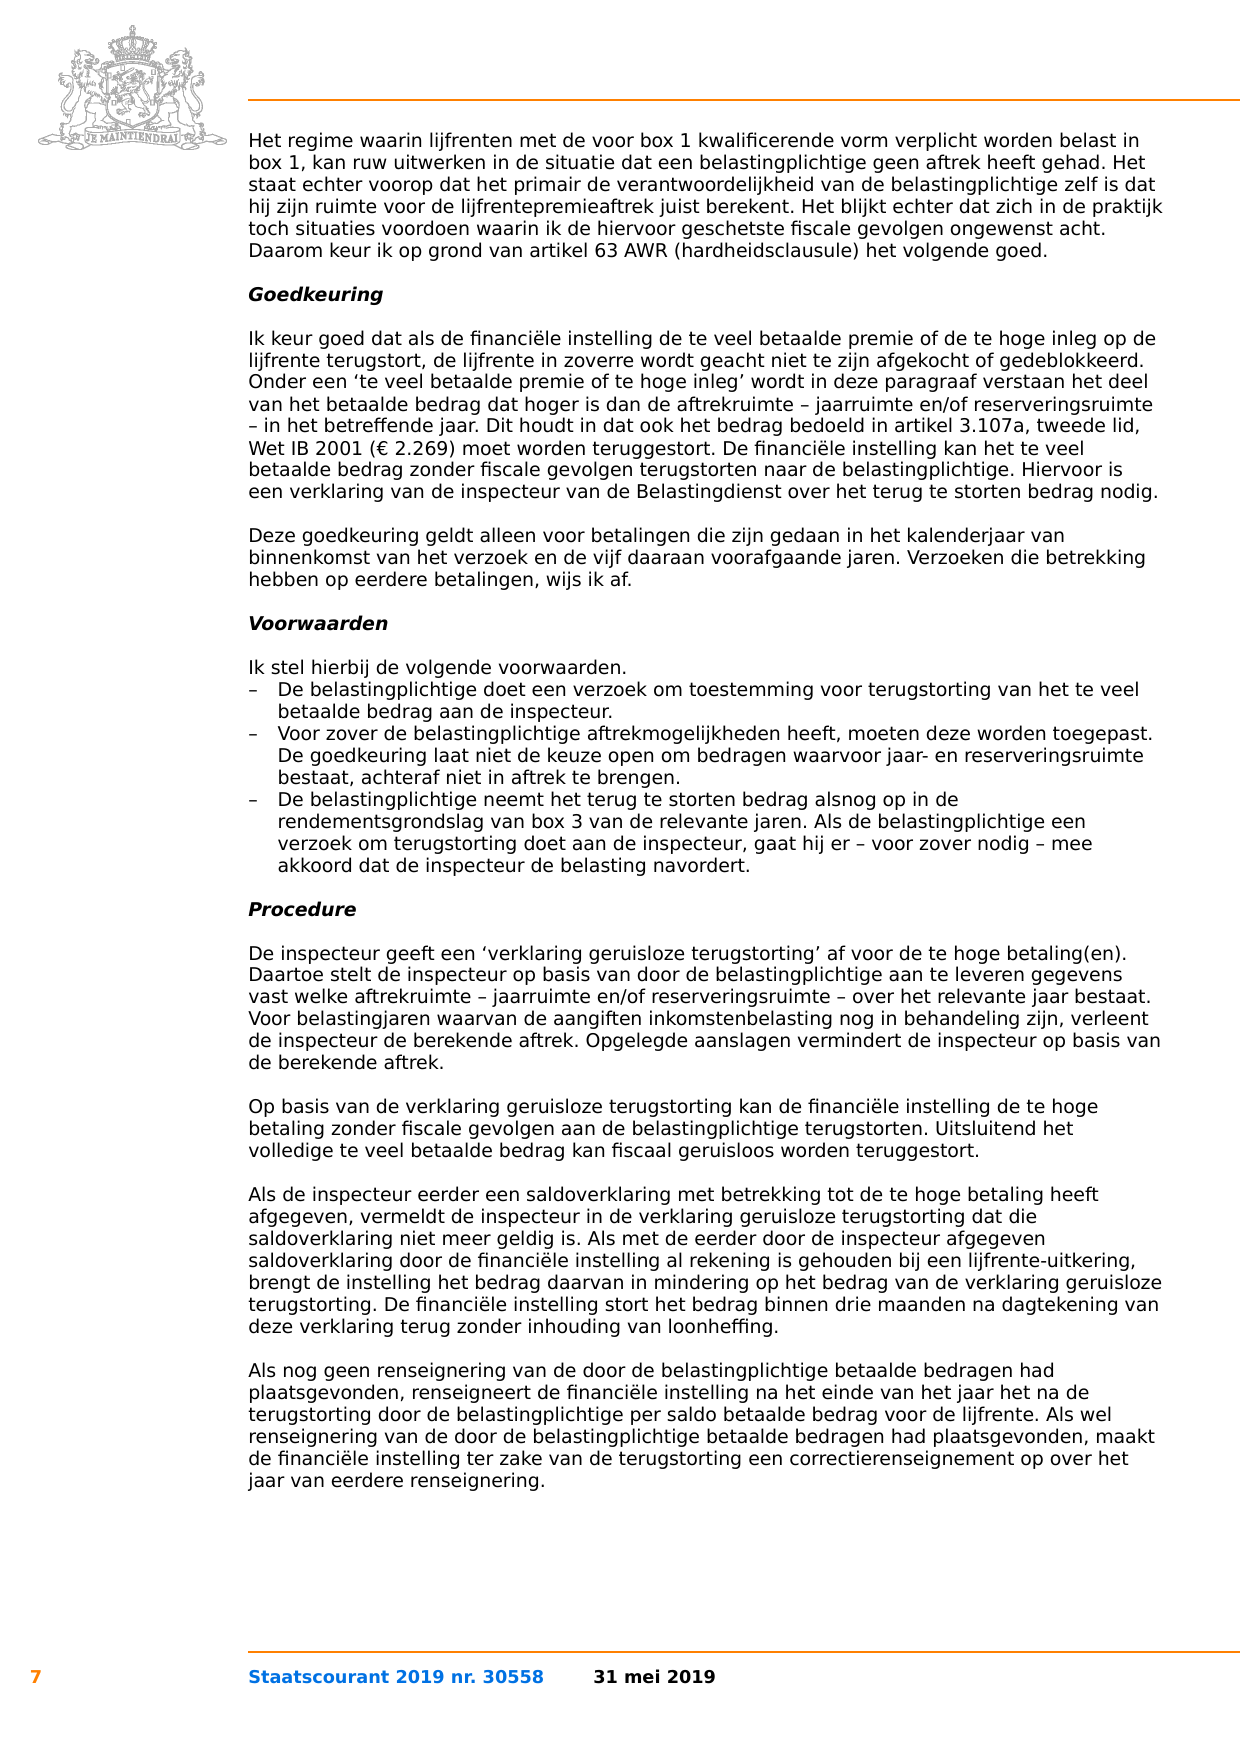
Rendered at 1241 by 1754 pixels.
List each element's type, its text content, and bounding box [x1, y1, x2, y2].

text De inspecteur geeft een ‘verklaring geruisloze terugstorting’ af voor de te hoge betaling(en). Daartoe stelt de inspecteur op basis van door de belastingplichtige aan te leveren gegevens vast welke aftrekruimte – jaarruimte en/of reserveringsruimte – over het relevante jaar bestaat. Voor belastingjaren waarvan de aangiften inkomstenbelasting nog in behandeling zijn, verleent de inspecteur de berekende aftrek. Opgelegde aanslagen vermindert de inspecteur op basis van de berekende aftrek. [248, 942, 1163, 1074]
text Ik stel hierbij de volgende voorwaarden. [248, 657, 1163, 679]
subtitle Voorwaarden [248, 613, 1163, 635]
text Op basis van de verklaring geruisloze terugstorting kan de financiële instelling de te hoge betaling zonder fiscale gevolgen aan de belastingplichtige terugstorten. Uitsluitend het volledige te veel betaalde bedrag kan fiscaal geruisloos worden teruggestort. [248, 1096, 1163, 1162]
picture [38, 25, 227, 150]
text Ik keur goed dat als de financiële instelling de te veel betaalde premie of de te hoge inleg op de lijfrente terugstort, de lijfrente in zoverre wordt geacht niet te zijn afgekocht of gedeblokkeerd. Onder een ‘te veel betaalde premie of te hoge inleg’ wordt in deze paragraaf verstaan het deel van het betaalde bedrag dat hoger is dan de aftrekruimte – jaarruimte en/of reserveringsruimte – in het betreffende jaar. Dit houdt in dat ook het bedrag bedoeld in artikel 3.107a, tweede lid, Wet IB 2001 (€ 2.269) moet worden teruggestort. De financiële instelling kan het te veel betaalde bedrag zonder fiscale gevolgen terugstorten naar de belastingplichtige. Hiervoor is een verklaring van de inspecteur van de Belastingdienst over het terug te storten bedrag nodig. [248, 327, 1163, 503]
text Als de inspecteur eerder een saldoverklaring met betrekking tot de te hoge betaling heeft afgegeven, vermeldt de inspecteur in de verklaring geruisloze terugstorting dat die saldoverklaring niet meer geldig is. Als met de eerder door de inspecteur afgegeven saldoverklaring door de financiële instelling al rekening is gehouden bij een lijfrente-uitkering, brengt de instelling het bedrag daarvan in mindering op het bedrag van de verklaring geruisloze terugstorting. De financiële instelling stort het bedrag binnen drie maanden na dagtekening van deze verklaring terug zonder inhouding van loonheffing. [248, 1184, 1163, 1338]
text – Voor zover de belastingplichtige aftrekmogelijkheden heeft, moeten deze worden toegepast. De goedkeuring laat niet de keuze open om bedragen waarvoor jaar- en reserveringsruimte bestaat, achteraf niet in aftrek te brengen. [248, 723, 1163, 789]
text Als nog geen renseignering van de door de belastingplichtige betaalde bedragen had plaatsgevonden, renseigneert de financiële instelling na het einde van het jaar het na de terugstorting door de belastingplichtige per saldo betaalde bedrag voor de lijfrente. Als wel renseignering van de door de belastingplichtige betaalde bedragen had plaatsgevonden, maakt de financiële instelling ter zake van de terugstorting een correctierenseignement op over het jaar van eerdere renseignering. [248, 1360, 1163, 1492]
subtitle Procedure [248, 898, 1163, 921]
text – De belastingplichtige doet een verzoek om toestemming voor terugstorting van het te veel betaalde bedrag aan de inspecteur. [248, 679, 1163, 723]
text Het regime waarin lijfrenten met de voor box 1 kwalificerende vorm verplicht worden belast in box 1, kan ruw uitwerken in de situatie dat een belastingplichtige geen aftrek heeft gehad. Het staat echter voorop dat het primair de verantwoordelijkheid van de belastingplichtige zelf is dat hij zijn ruimte voor de lijfrentepremieaftrek juist berekent. Het blijkt echter dat zich in de praktijk toch situaties voordoen waarin ik de hiervoor geschetste fiscale gevolgen ongewenst acht. Daarom keur ik op grond van artikel 63 AWR (hardheidsclausule) het volgende goed. [248, 130, 1163, 262]
subtitle Goedkeuring [248, 284, 1163, 306]
text Deze goedkeuring geldt alleen voor betalingen die zijn gedaan in het kalenderjaar van binnenkomst van het verzoek en de vijf daaraan voorafgaande jaren. Verzoeken die betrekking hebben op eerdere betalingen, wijs ik af. [248, 525, 1163, 591]
text – De belastingplichtige neemt het terug te storten bedrag alsnog op in de rendementsgrondslag van box 3 van de relevante jaren. Als de belastingplichtige een verzoek om terugstorting doet aan de inspecteur, gaat hij er – voor zover nodig – mee akkoord dat de inspecteur de belasting navordert. [248, 789, 1163, 877]
